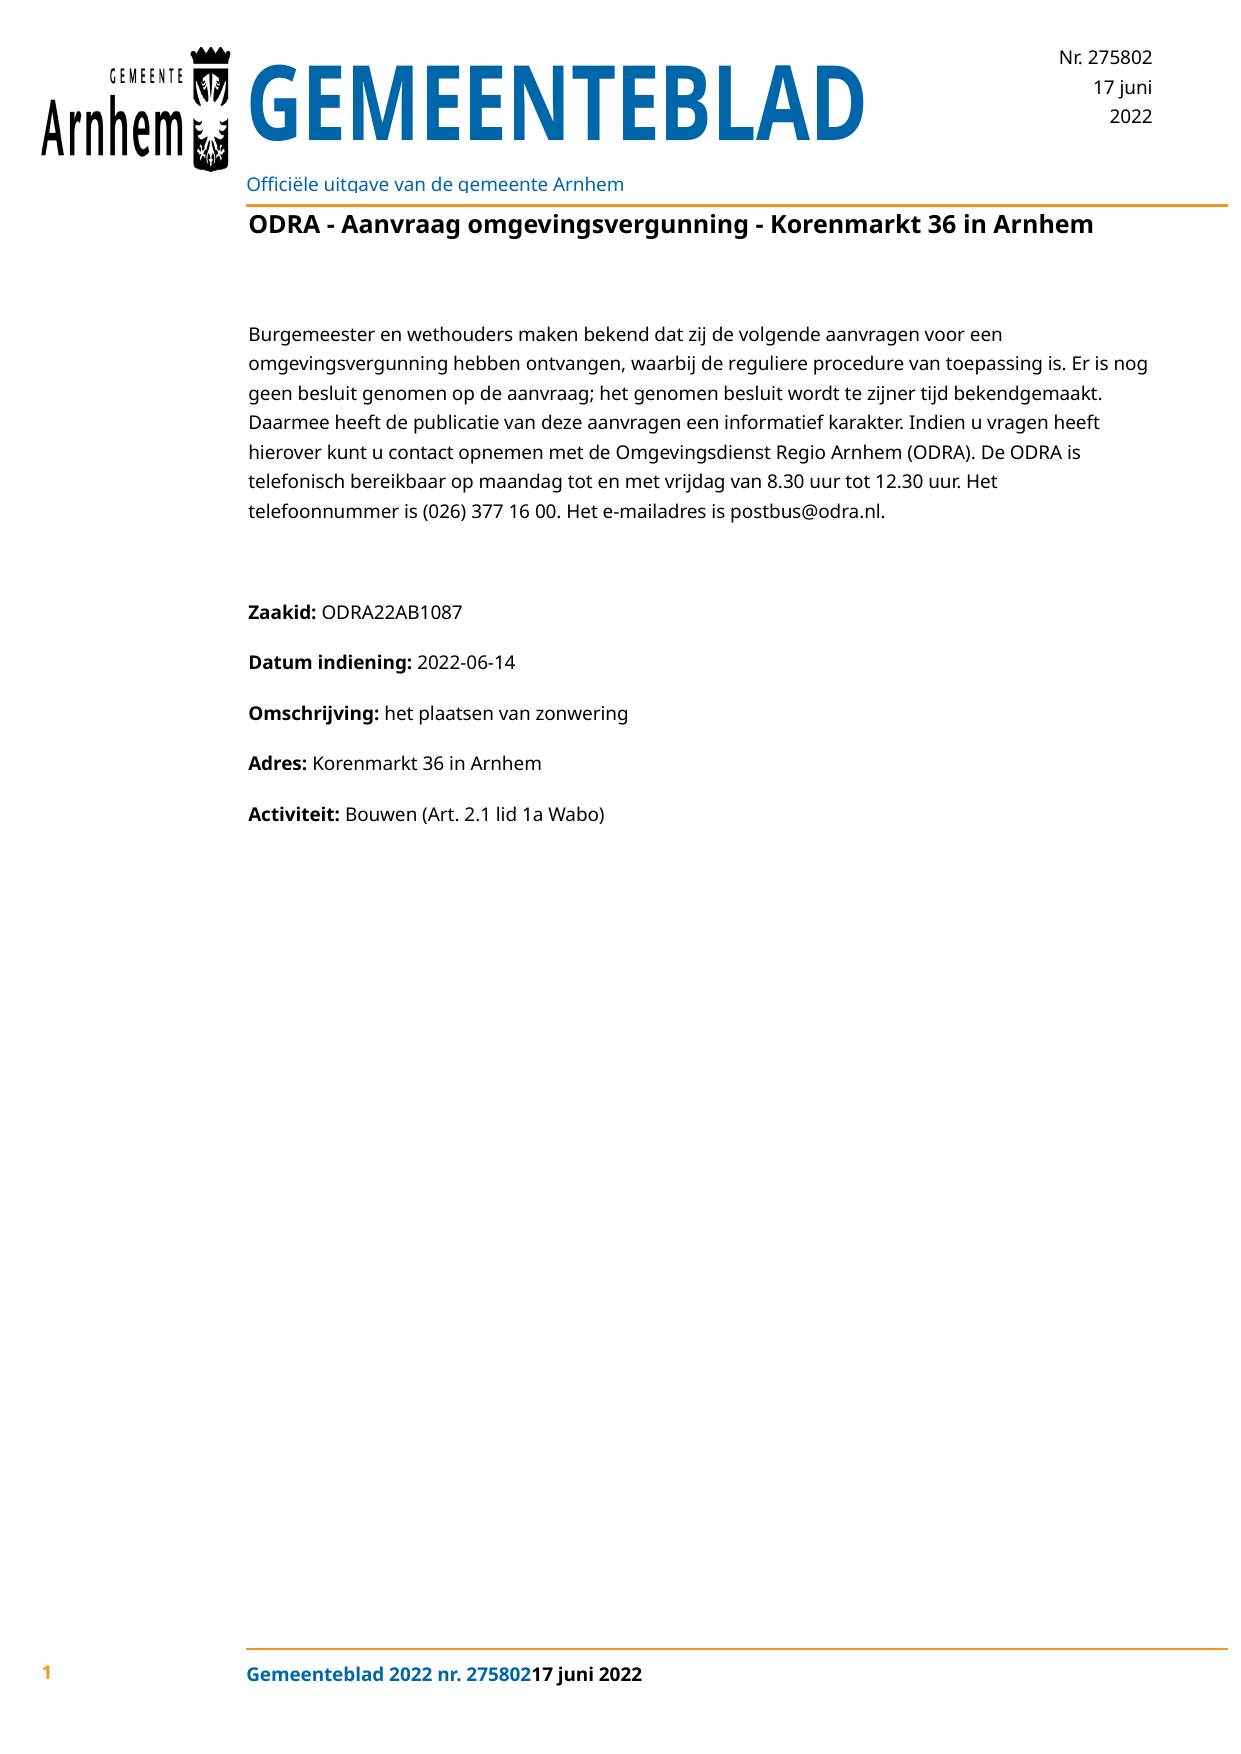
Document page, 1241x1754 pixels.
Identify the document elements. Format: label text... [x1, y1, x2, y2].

text Datum indiening: 2022-06-14 [248, 649, 1152, 675]
picture [41, 47, 231, 172]
text Activiteit: Bouwen (Art. 2.1 lid 1a Wabo) [248, 801, 1152, 826]
text Omschrijving: het plaatsen van zonwering [248, 700, 1152, 726]
text Burgemeester en wethouders maken bekend dat zij de volgende aanvragen voor een omgevingsvergunning hebben ontvangen, waarbij de reguliere procedure van toepassing is. Er is nog geen besluit genomen op de aanvraag; het genomen besluit wordt te zijner tijd bekendgemaakt. Daarmee heeft de publicatie van deze aanvragen een informatief karakter. Indien u vragen heeft hierover kunt u contact opnemen met de Omgevingsdienst Regio Arnhem (ODRA). De ODRA is telefonisch bereikbaar op maandag tot en met vrijdag van 8.30 uur tot 12.30 uur. Het telefoonnummer is (026) 377 16 00. Het e-mailadres is postbus@odra.nl. [248, 321, 1152, 524]
text Adres: Korenmarkt 36 in Arnhem [248, 750, 1152, 776]
text ODRA - Aanvraag omgevingsvergunning - Korenmarkt 36 in Arnhem [248, 207, 1152, 241]
text Zaakid: ODRA22AB1087 [248, 599, 1152, 625]
